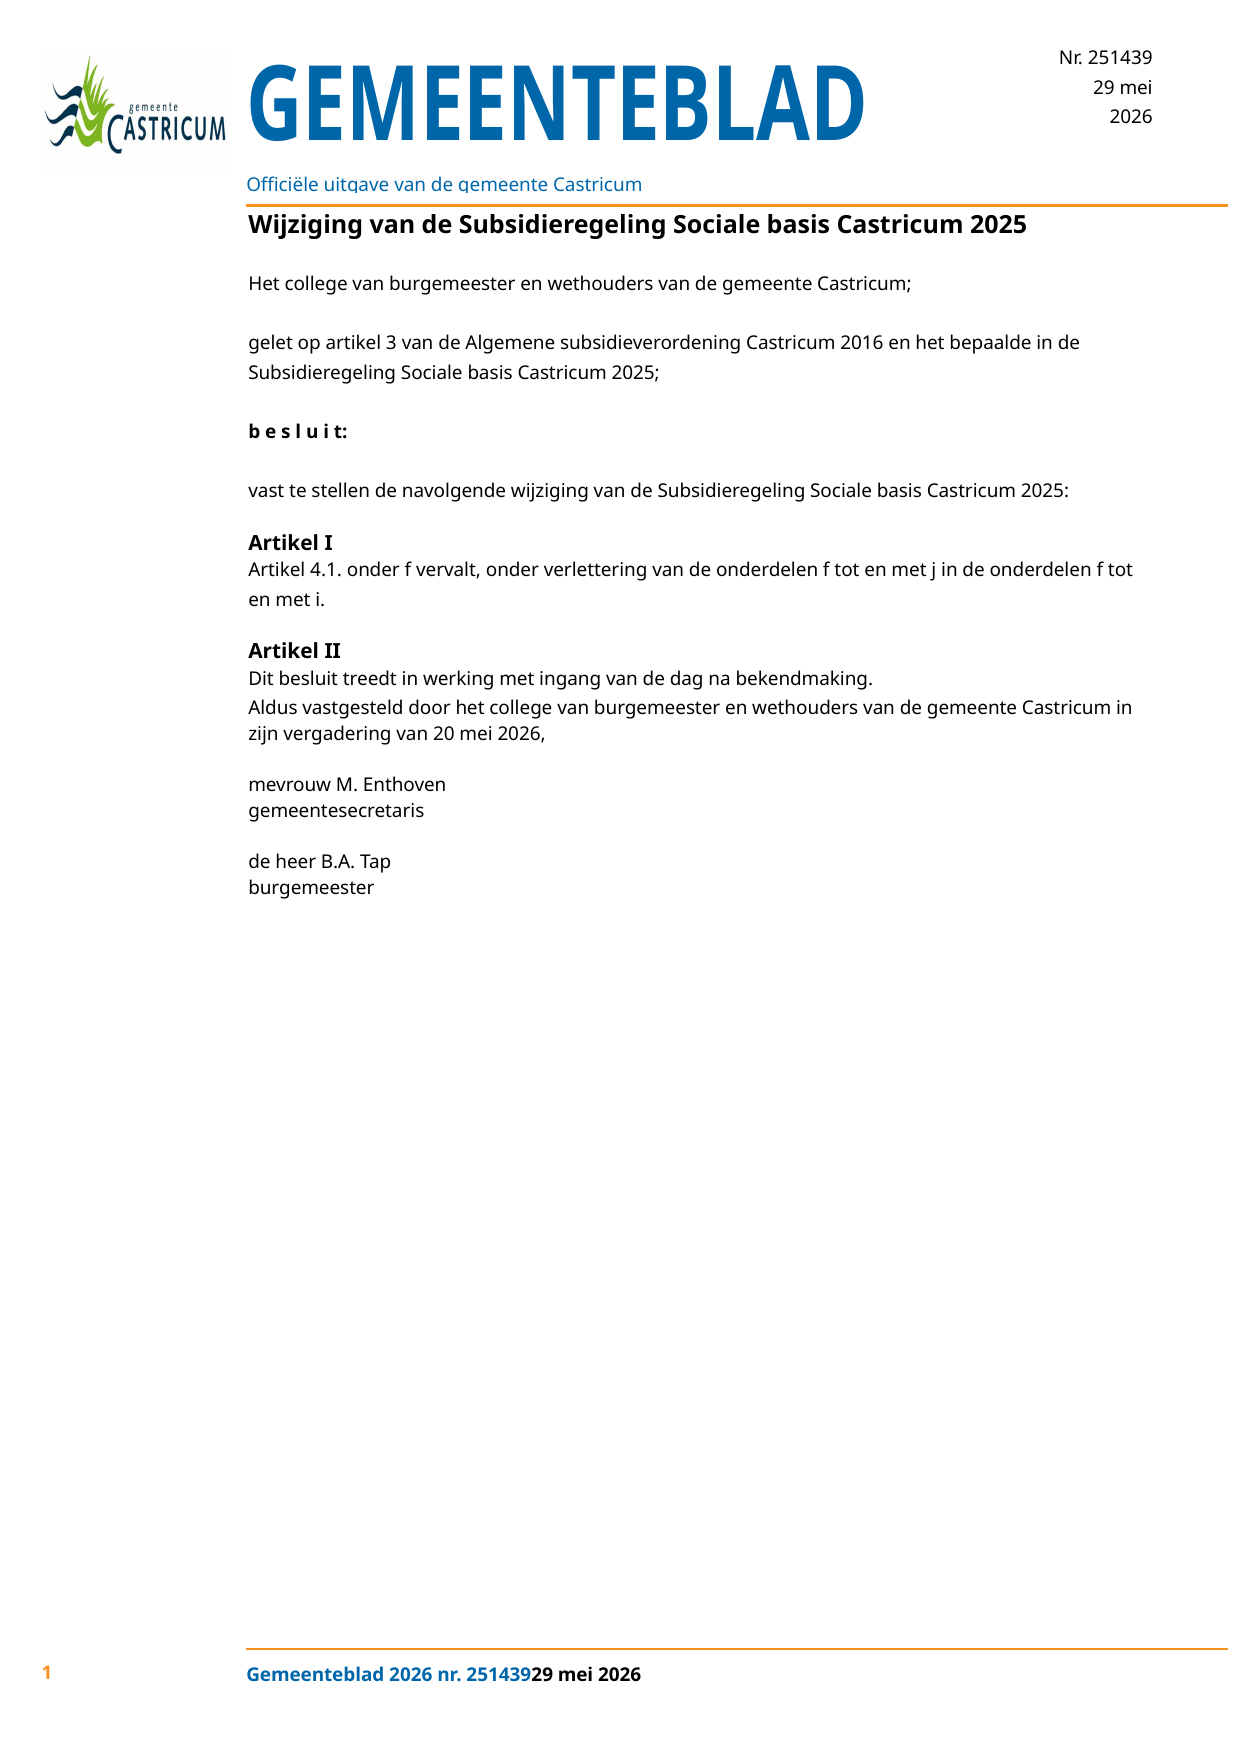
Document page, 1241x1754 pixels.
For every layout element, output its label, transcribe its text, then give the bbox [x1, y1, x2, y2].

text b e s l u i t: [248, 418, 1152, 444]
text de heer B.A. Tap [248, 849, 1152, 874]
text Artikel I [248, 528, 1152, 556]
text gemeentesecretaris [248, 797, 1152, 823]
text Aldus vastgesteld door het college van burgemeester en wethouders van de gemeente Castricum in zijn vergadering van 20 mei 2026, [248, 694, 1152, 746]
text gelet op artikel 3 van de Algemene subsidieverordening Castricum 2016 en het bepaalde in de Subsidieregeling Sociale basis Castricum 2025; [248, 329, 1152, 385]
text mevrouw M. Enthoven [248, 771, 1152, 797]
text Artikel 4.1. onder f vervalt, onder verlettering van de onderdelen f tot en met j in de onderdelen f tot en met i. [248, 556, 1152, 612]
text Artikel II [248, 636, 1152, 665]
text Het college van burgemeester en wethouders van de gemeente Castricum; [248, 270, 1152, 296]
picture [41, 47, 231, 172]
text Dit besluit treedt in werking met ingang van de dag na bekendmaking. [248, 665, 1152, 690]
text burgemeester [248, 874, 1152, 900]
text Wijziging van de Subsidieregeling Sociale basis Castricum 2025 [248, 207, 1152, 241]
text vast te stellen de navolgende wijziging van de Subsidieregeling Sociale basis Castricum 2025: [248, 477, 1152, 503]
